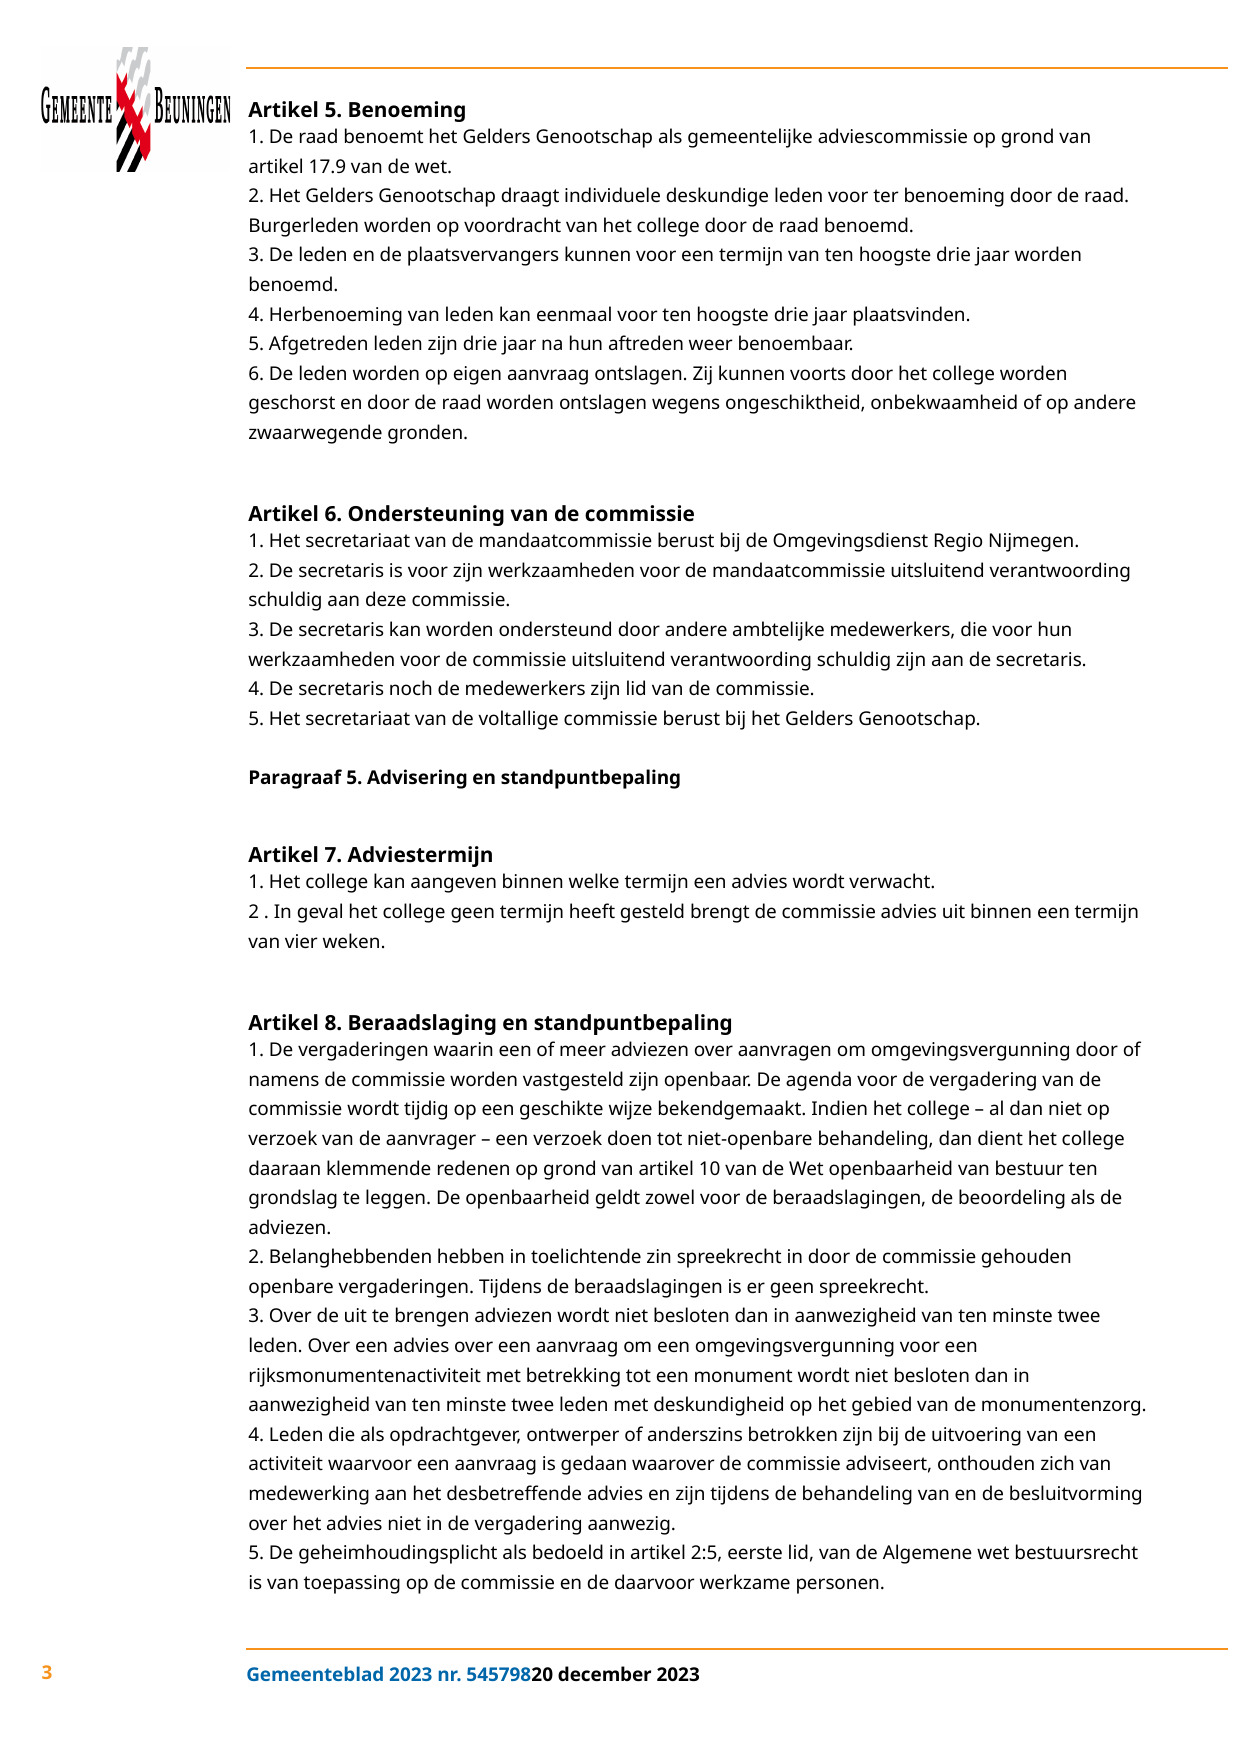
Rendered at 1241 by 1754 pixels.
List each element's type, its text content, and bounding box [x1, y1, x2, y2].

text 2. Belanghebbenden hebben in toelichtende zin spreekrecht in door de commissie gehouden openbare vergaderingen. Tijdens de beraadslagingen is er geen spreekrecht. [248, 1243, 1152, 1299]
text 5. Het secretariaat van de voltallige commissie berust bij het Gelders Genootschap. [248, 705, 1152, 731]
text 3. Over de uit te brengen adviezen wordt niet besloten dan in aanwezigheid van ten minste twee leden. Over een advies over een aanvraag om een omgevingsvergunning voor een rijksmonumentenactiviteit met betrekking tot een monument wordt niet besloten dan in aanwezigheid van ten minste twee leden met deskundigheid op het gebied van de monumentenzorg. [248, 1303, 1152, 1417]
text 3. De secretaris kan worden ondersteund door andere ambtelijke medewerkers, die voor hun werkzaamheden voor de commissie uitsluitend verantwoording schuldig zijn aan de secretaris. [248, 616, 1152, 672]
text 2 . In geval het college geen termijn heeft gesteld brengt de commissie advies uit binnen een termijn van vier weken. [248, 898, 1152, 954]
text Paragraaf 5. Advisering en standpuntbepaling [248, 764, 1152, 790]
text 1. De raad benoemt het Gelders Genootschap als gemeentelijke adviescommissie op grond van artikel 17.9 van de wet. [248, 123, 1152, 178]
text Artikel 6. Ondersteuning van de commissie [248, 499, 1152, 527]
text 1. Het college kan aangeven binnen welke termijn een advies wordt verwacht. [248, 869, 1152, 894]
text 1. Het secretariaat van de mandaatcommissie berust bij de Omgevingsdienst Regio Nijmegen. [248, 527, 1152, 553]
text 2. De secretaris is voor zijn werkzaamheden voor de mandaatcommissie uitsluitend verantwoording schuldig aan deze commissie. [248, 557, 1152, 612]
text Artikel 5. Benoeming [248, 95, 1152, 123]
picture [41, 47, 231, 172]
text 4. Leden die als opdrachtgever, ontwerper of anderszins betrokken zijn bij de uitvoering van een activiteit waarvoor een aanvraag is gedaan waarover de commissie adviseert, onthouden zich van medewerking aan het desbetreffende advies en zijn tijdens de behandeling van en de besluitvorming over het advies niet in de vergadering aanwezig. [248, 1421, 1152, 1535]
text 1. De vergaderingen waarin een of meer adviezen over aanvragen om omgevingsvergunning door of namens de commissie worden vastgesteld zijn openbaar. De agenda voor de vergadering van de commissie wordt tijdig op een geschikte wijze bekendgemaakt. Indien het college – al dan niet op verzoek van de aanvrager – een verzoek doen tot niet-openbare behandeling, dan dient het college daaraan klemmende redenen op grond van artikel 10 van de Wet openbaarheid van bestuur ten grondslag te leggen. De openbaarheid geldt zowel voor de beraadslagingen, de beoordeling als de adviezen. [248, 1036, 1152, 1239]
text 3. De leden en de plaatsvervangers kunnen voor een termijn van ten hoogste drie jaar worden benoemd. [248, 242, 1152, 297]
text Artikel 8. Beraadslaging en standpuntbepaling [248, 1008, 1152, 1036]
text 2. Het Gelders Genootschap draagt individuele deskundige leden voor ter benoeming door de raad. Burgerleden worden op voordracht van het college door de raad benoemd. [248, 182, 1152, 238]
text 4. De secretaris noch de medewerkers zijn lid van de commissie. [248, 675, 1152, 701]
text 5. De geheimhoudingsplicht als bedoeld in artikel 2:5, eerste lid, van de Algemene wet bestuursrecht is van toepassing op de commissie en de daarvoor werkzame personen. [248, 1539, 1152, 1594]
text 5. Afgetreden leden zijn drie jaar na hun aftreden weer benoembaar. [248, 330, 1152, 356]
text 6. De leden worden op eigen aanvraag ontslagen. Zij kunnen voorts door het college worden geschorst en door de raad worden ontslagen wegens ongeschiktheid, onbekwaamheid of op andere zwaarwegende gronden. [248, 360, 1152, 445]
text Artikel 7. Adviestermijn [248, 840, 1152, 869]
text 4. Herbenoeming van leden kan eenmaal voor ten hoogste drie jaar plaatsvinden. [248, 301, 1152, 326]
